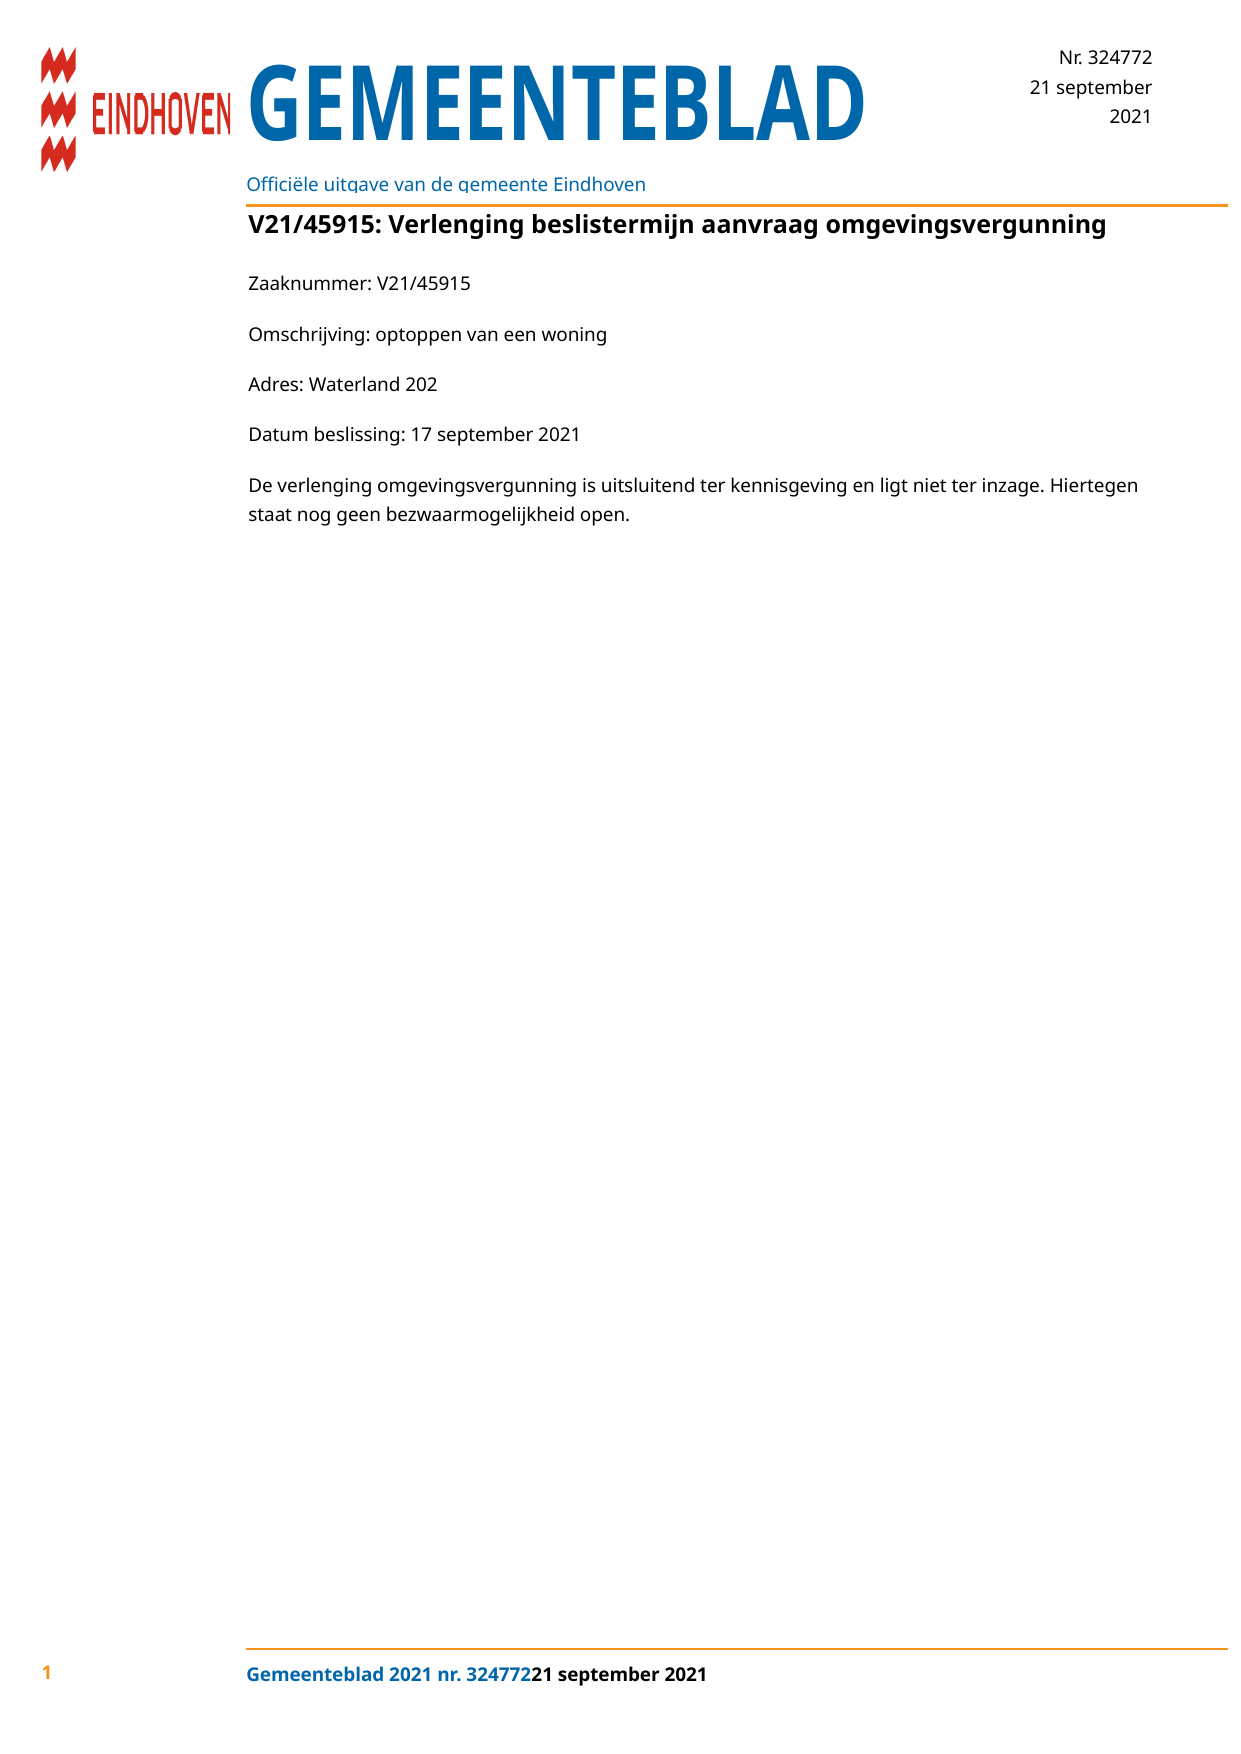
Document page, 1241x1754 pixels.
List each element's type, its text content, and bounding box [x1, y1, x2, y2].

text Adres: Waterland 202 [248, 371, 1152, 397]
text De verlenging omgevingsvergunning is uitsluitend ter kennisgeving en ligt niet ter inzage. Hiertegen staat nog geen bezwaarmogelijkheid open. [248, 472, 1152, 527]
text V21/45915: Verlenging beslistermijn aanvraag omgevingsvergunning [248, 207, 1152, 241]
picture [41, 47, 231, 172]
text Omschrijving: optoppen van een woning [248, 321, 1152, 346]
text Zaaknummer: V21/45915 [248, 270, 1152, 296]
text Datum beslissing: 17 september 2021 [248, 422, 1152, 447]
